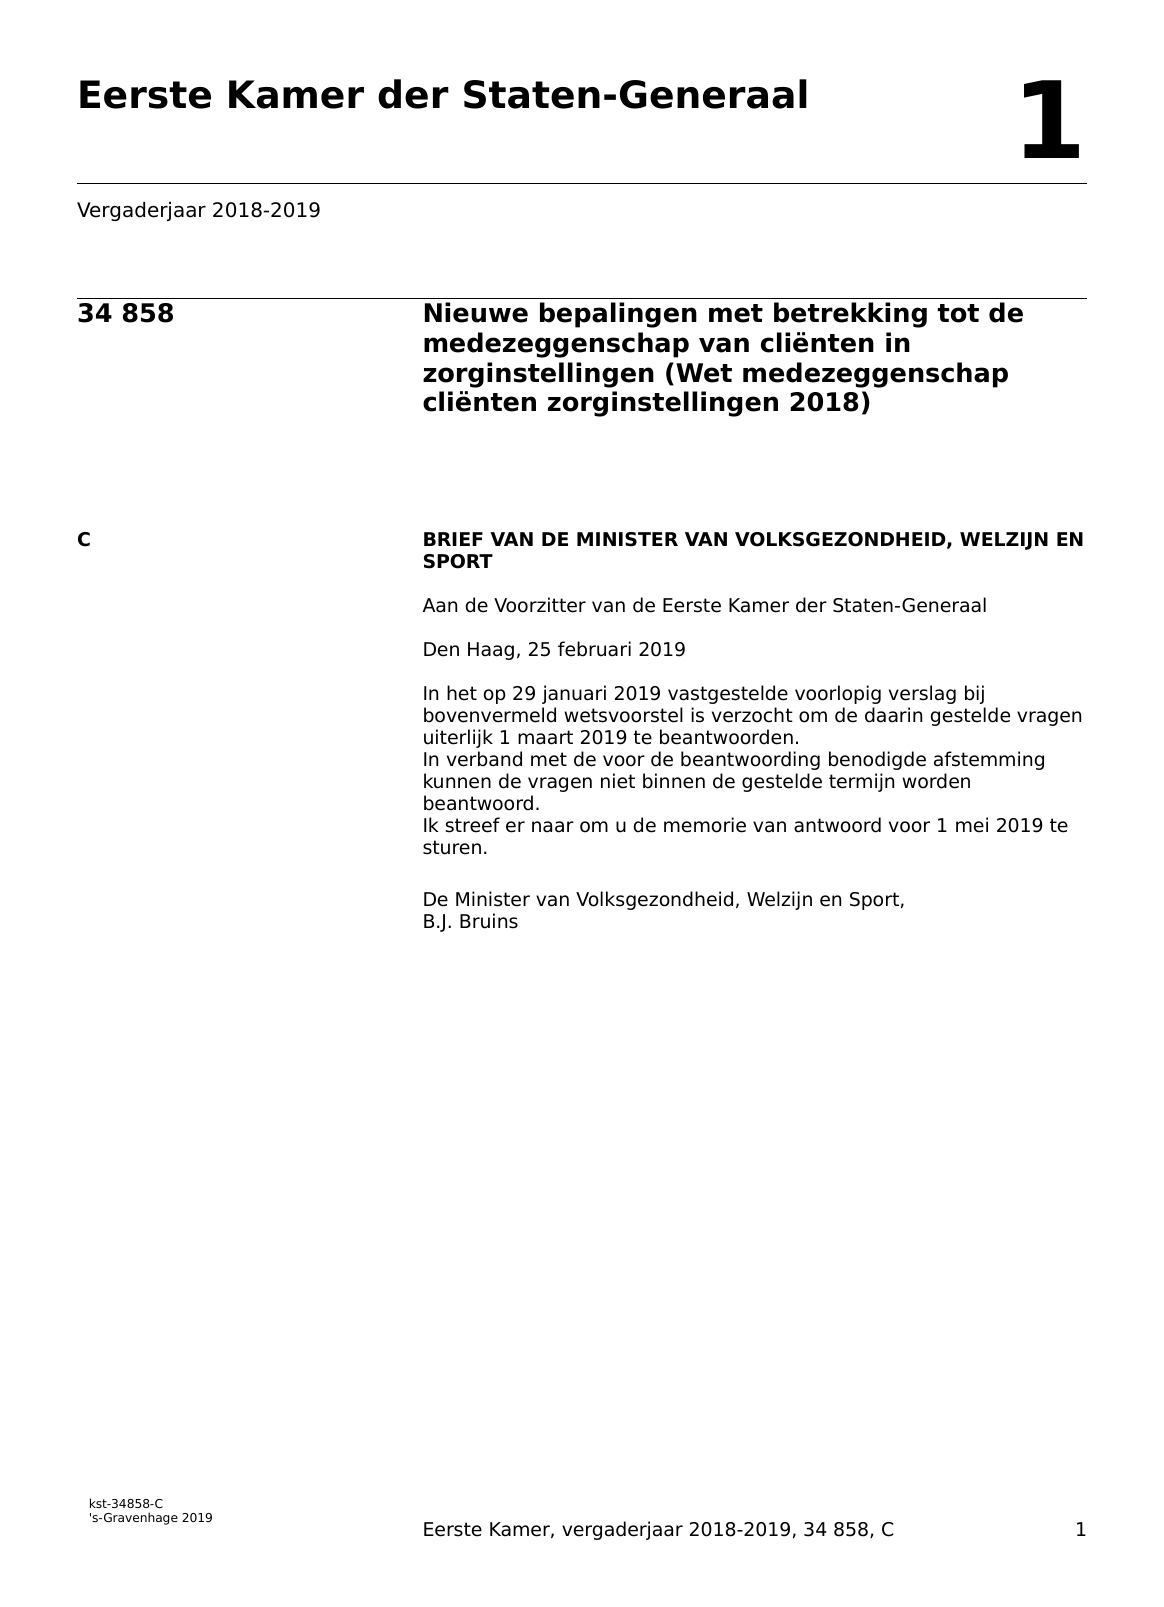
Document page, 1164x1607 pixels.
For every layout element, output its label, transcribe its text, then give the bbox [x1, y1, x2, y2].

table_header 1 [886, 59, 1087, 183]
text De Minister van Volksgezondheid, Welzijn en Sport, B.J. Bruins [422, 889, 1087, 933]
text Ik streef er naar om u de memorie van antwoord voor 1 mei 2019 te sturen. [422, 815, 1087, 859]
table_cell Vergaderjaar 2018-2019 [77, 184, 1087, 298]
table_header Eerste Kamer der Staten-Generaal [77, 59, 886, 183]
text 's-Gravenhage 2019 [88, 1511, 323, 1525]
text In verband met de voor de beantwoording benodigde afstemming kunnen de vragen niet binnen de gestelde termijn worden beantwoord. [422, 749, 1087, 815]
text Den Haag, 25 februari 2019 [422, 639, 1087, 661]
text kst-34858-C [88, 1497, 323, 1511]
text In het op 29 januari 2019 vastgestelde voorlopig verslag bij bovenvermeld wetsvoorstel is verzocht om de daarin gestelde vragen uiterlijk 1 maart 2019 te beantwoorden. [422, 683, 1087, 749]
subtitle C BRIEF VAN DE MINISTER VAN VOLKSGEZONDHEID, WELZIJN EN SPORT [77, 529, 1087, 573]
text Aan de Voorzitter van de Eerste Kamer der Staten-Generaal [422, 595, 1087, 617]
subtitle 34 858 Nieuwe bepalingen met betrekking tot de medezeggenschap van cliënten in zorginstellingen (Wet medezeggenschap cliënten zorginstellingen 2018) [77, 299, 1087, 418]
